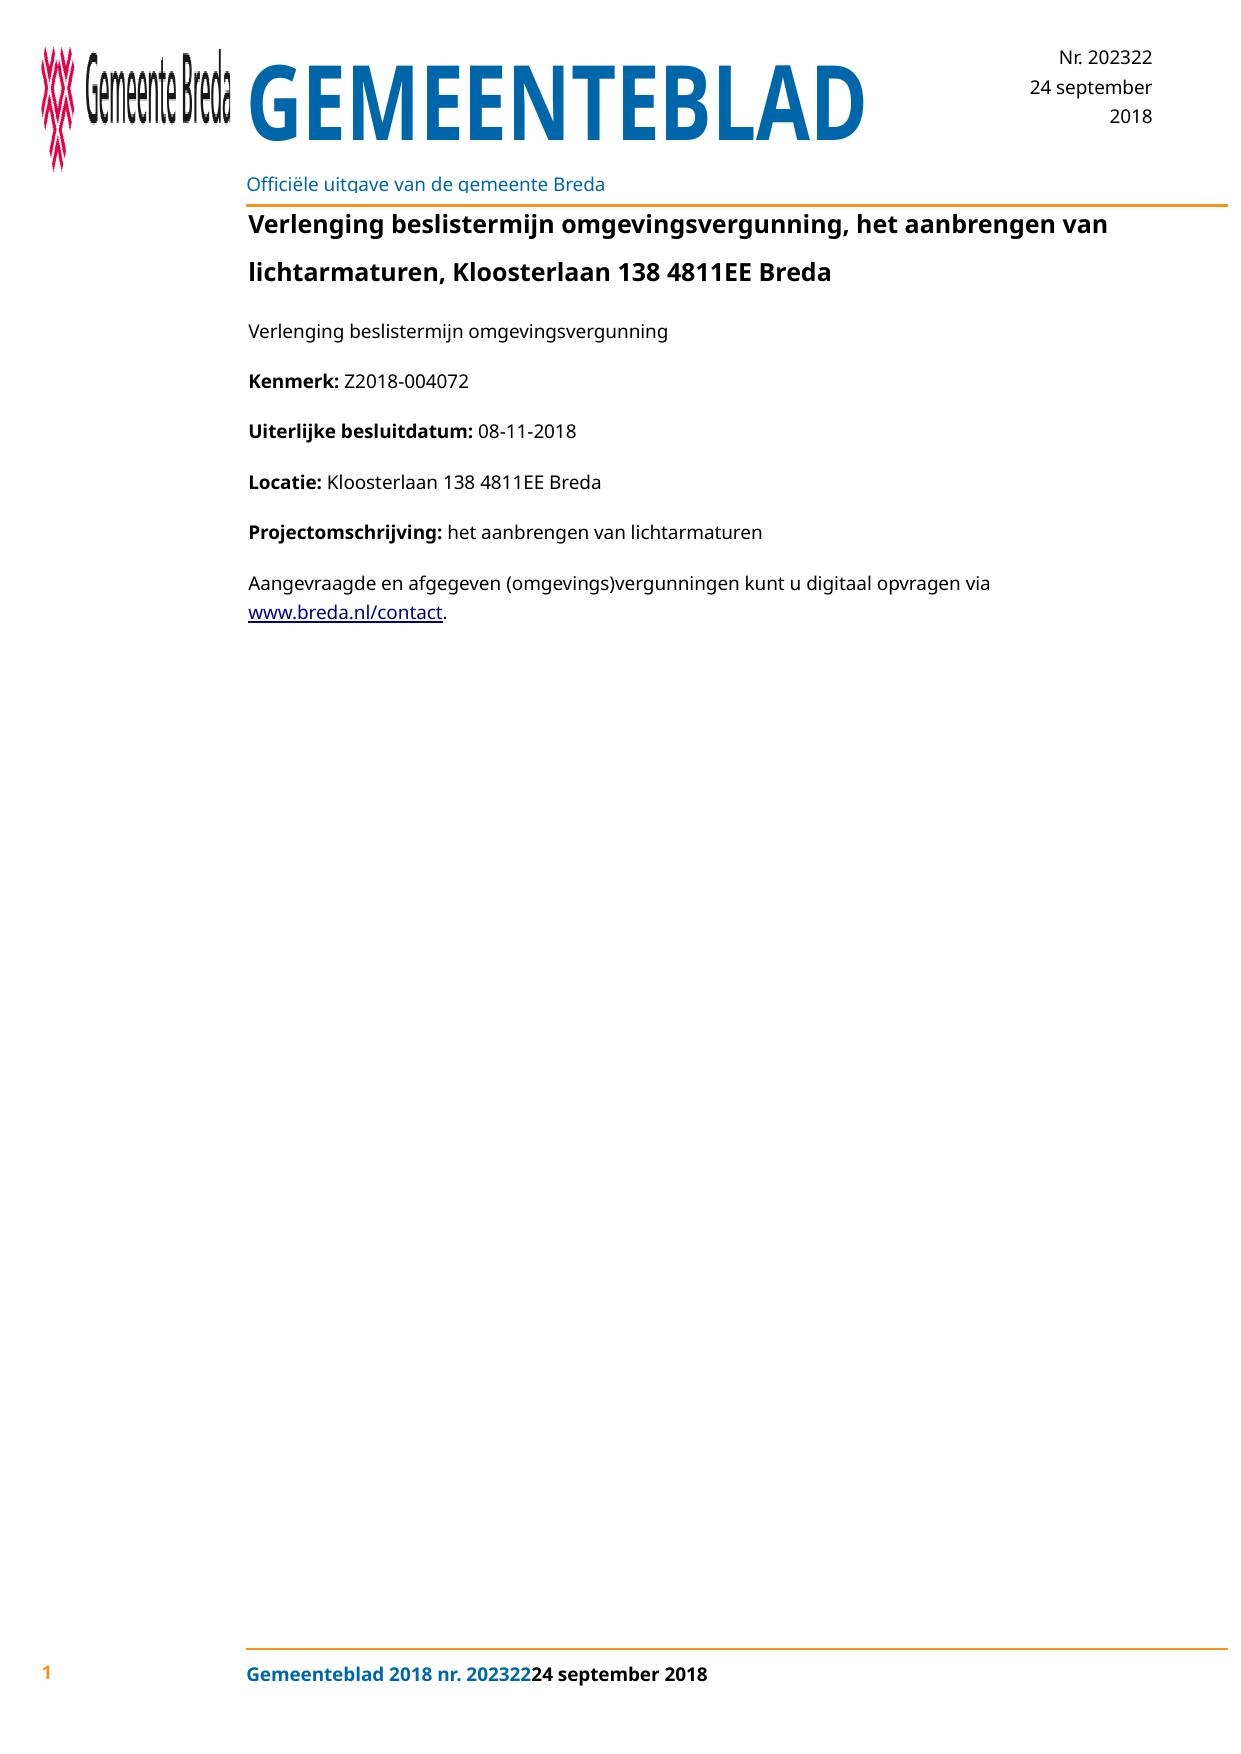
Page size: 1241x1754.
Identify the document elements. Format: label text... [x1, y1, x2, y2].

text Verlenging beslistermijn omgevingsvergunning, het aanbrengen van lichtarmaturen, Kloosterlaan 138 4811EE Breda [248, 207, 1152, 288]
picture [41, 47, 231, 172]
text Verlenging beslistermijn omgevingsvergunning [248, 318, 1152, 344]
text Uiterlijke besluitdatum: 08-11-2018 [248, 419, 1152, 444]
text Projectomschrijving: het aanbrengen van lichtarmaturen [248, 519, 1152, 545]
text Locatie: Kloosterlaan 138 4811EE Breda [248, 469, 1152, 495]
text Kenmerk: Z2018-004072 [248, 368, 1152, 394]
text Aangevraagde en afgegeven (omgevings)vergunningen kunt u digitaal opvragen via www.breda.nl/contact. [248, 570, 1152, 625]
